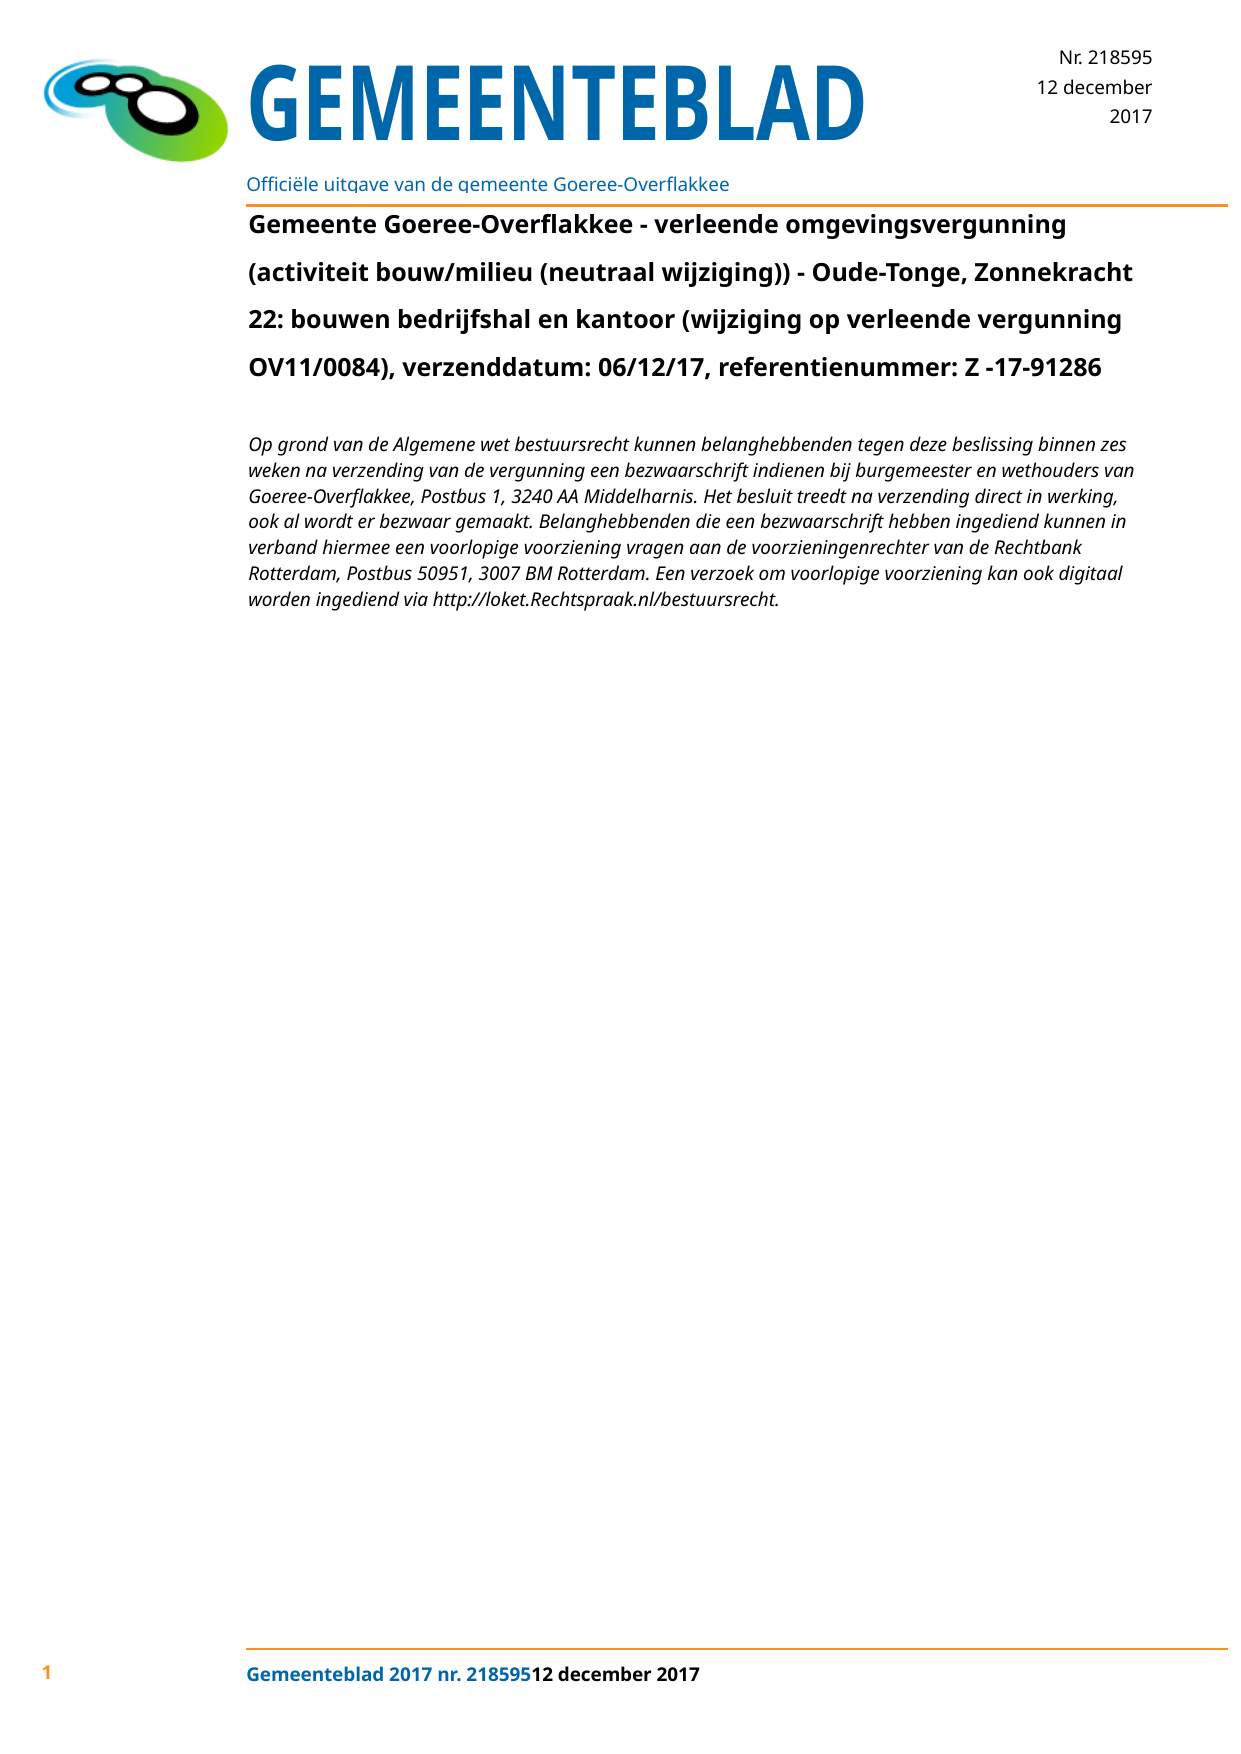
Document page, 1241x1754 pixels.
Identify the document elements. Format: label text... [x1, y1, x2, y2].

text Gemeente Goeree-Overflakkee - verleende omgevingsvergunning (activiteit bouw/milieu (neutraal wijziging)) - Oude-Tonge, Zonnekracht 22: bouwen bedrijfshal en kantoor (wijziging op verleende vergunning OV11/0084), verzenddatum: 06/12/17, referentienummer: Z -17-91286 [248, 207, 1152, 384]
picture [41, 47, 231, 172]
text Op grond van de Algemene wet bestuursrecht kunnen belanghebbenden tegen deze beslissing binnen zes weken na verzending van de vergunning een bezwaarschrift indienen bij burgemeester en wethouders van Goeree-Overflakkee, Postbus 1, 3240 AA Middelharnis. Het besluit treedt na verzending direct in werking, ook al wordt er bezwaar gemaakt. Belanghebbenden die een bezwaarschrift hebben ingediend kunnen in verband hiermee een voorlopige voorziening vragen aan de voorzieningenrechter van de Rechtbank Rotterdam, Postbus 50951, 3007 BM Rotterdam. Een verzoek om voorlopige voorziening kan ook digitaal worden ingediend via http://loket.Rechtspraak.nl/bestuursrecht. [248, 431, 1152, 611]
